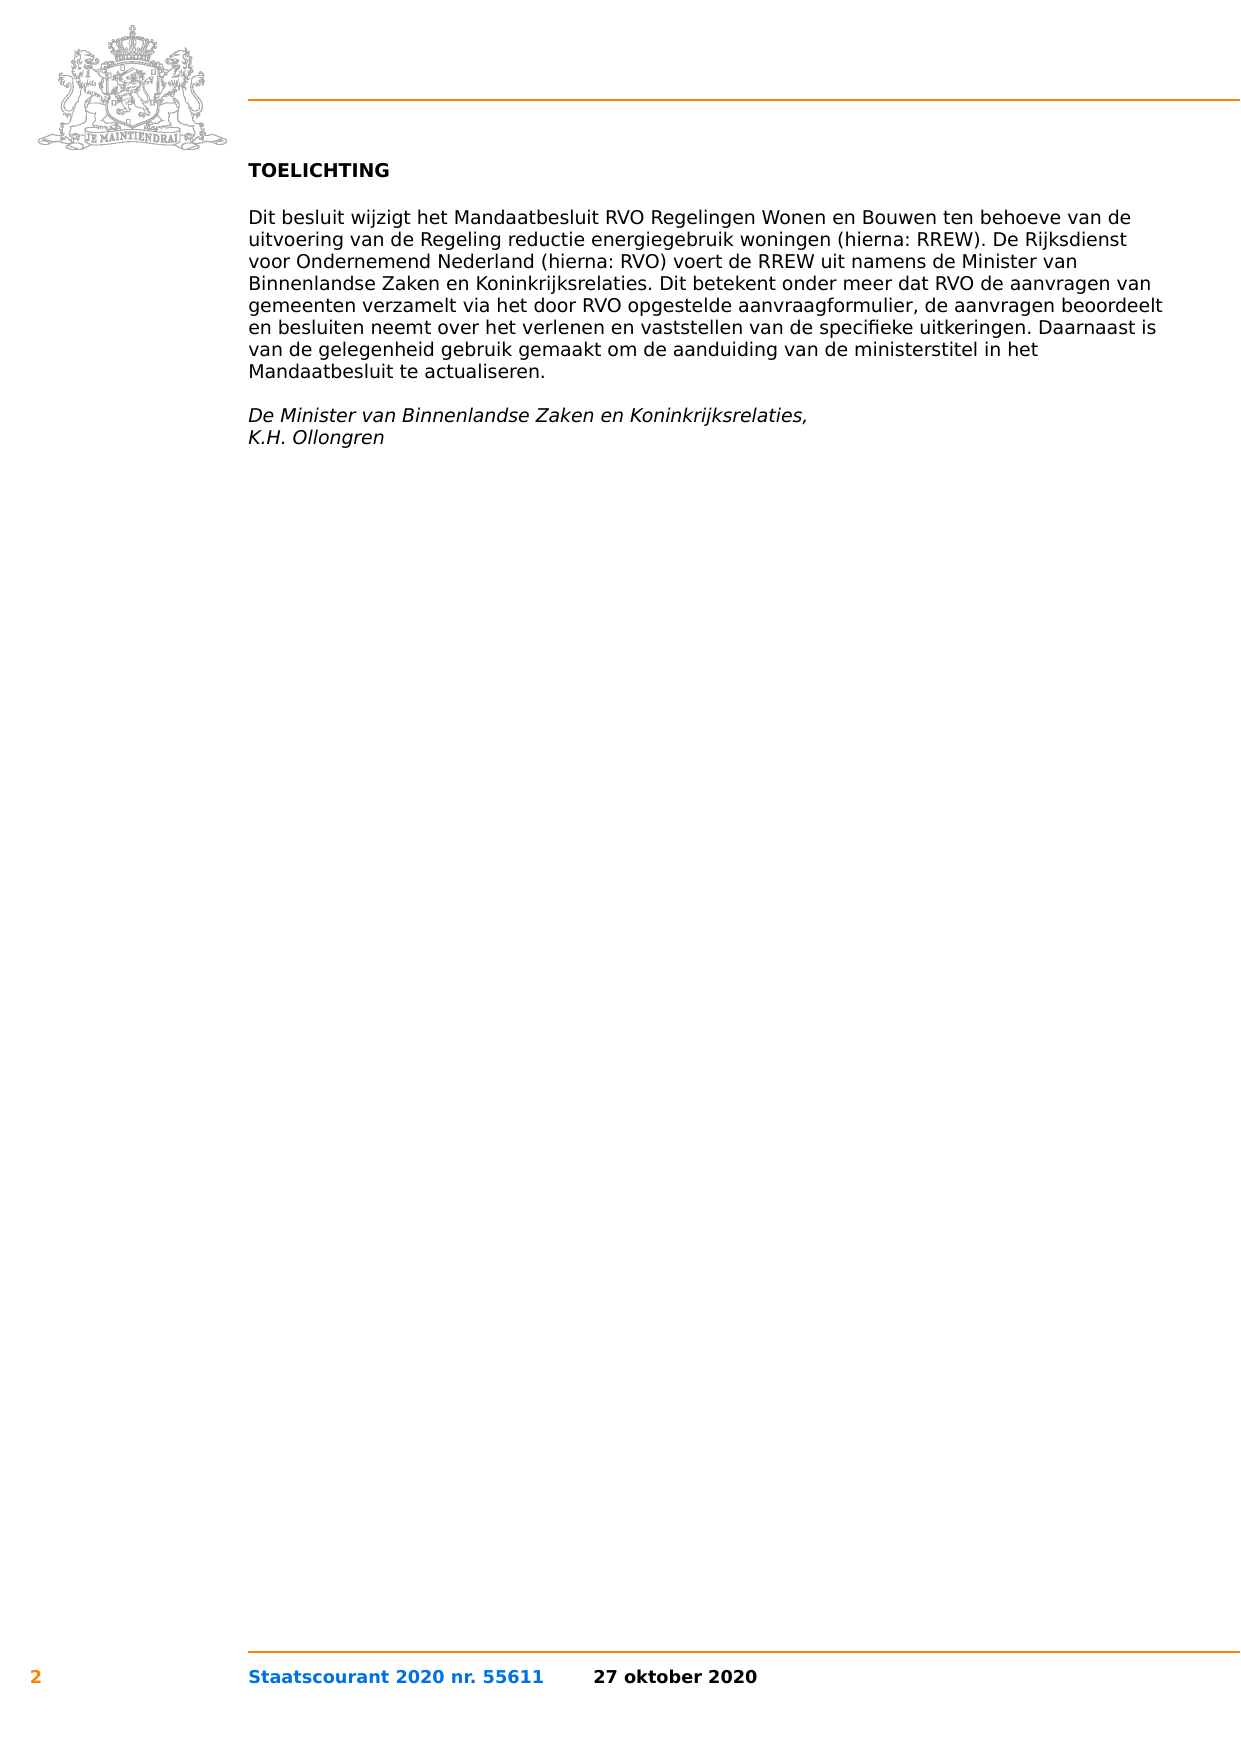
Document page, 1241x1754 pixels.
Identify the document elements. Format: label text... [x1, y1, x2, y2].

text De Minister van Binnenlandse Zaken en Koninkrijksrelaties, K.H. Ollongren [248, 404, 1163, 448]
picture [38, 25, 227, 150]
subtitle TOELICHTING [248, 160, 1163, 182]
text Dit besluit wijzigt het Mandaatbesluit RVO Regelingen Wonen en Bouwen ten behoeve van de uitvoering van de Regeling reductie energiegebruik woningen (hierna: RREW). De Rijksdienst voor Ondernemend Nederland (hierna: RVO) voert de RREW uit namens de Minister van Binnenlandse Zaken en Koninkrijksrelaties. Dit betekent onder meer dat RVO de aanvragen van gemeenten verzamelt via het door RVO opgestelde aanvraagformulier, de aanvragen beoordeelt en besluiten neemt over het verlenen en vaststellen van de specifieke uitkeringen. Daarnaast is van de gelegenheid gebruik gemaakt om de aanduiding van de ministerstitel in het Mandaatbesluit te actualiseren. [248, 207, 1163, 383]
